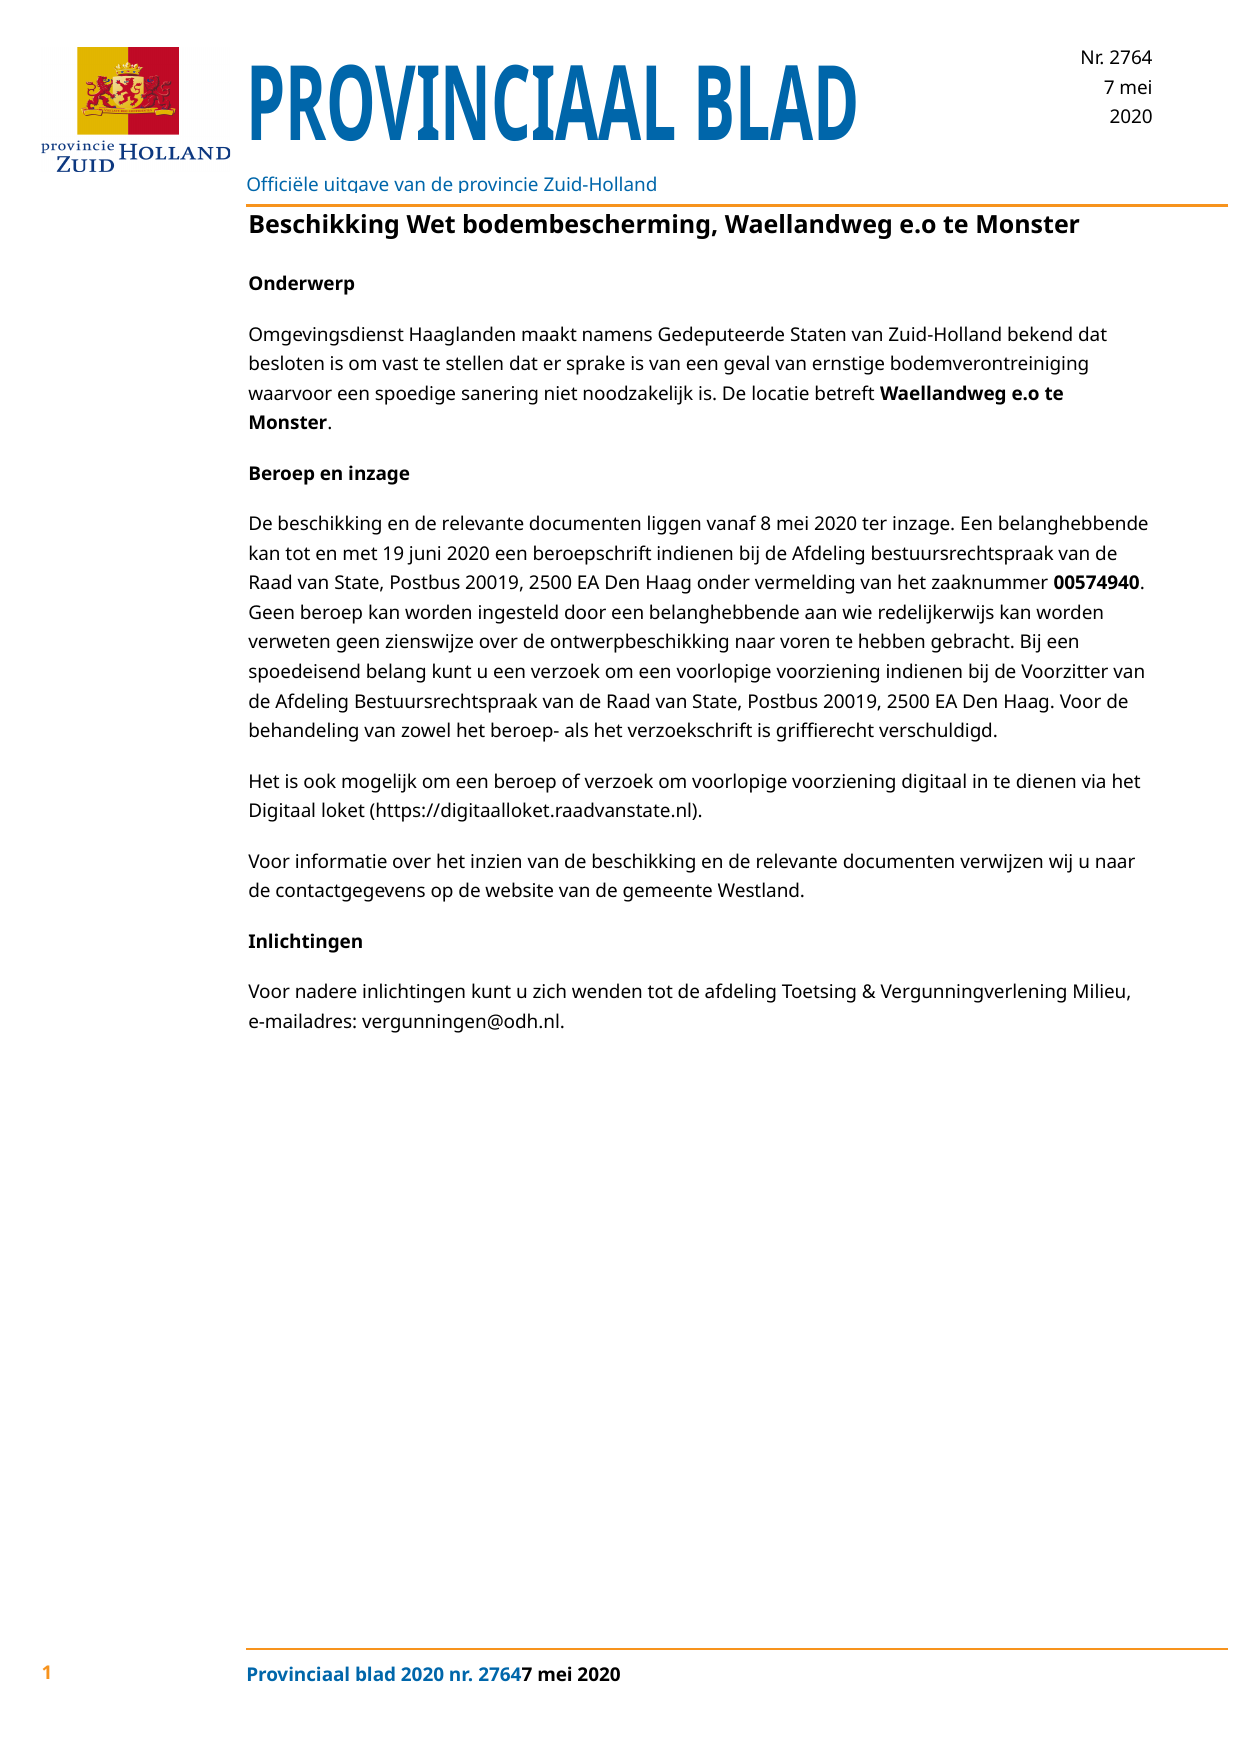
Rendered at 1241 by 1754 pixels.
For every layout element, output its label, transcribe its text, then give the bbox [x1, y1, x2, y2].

picture [41, 47, 231, 172]
text Voor informatie over het inzien van de beschikking en de relevante documenten verwijzen wij u naar de contactgegevens op de website van de gemeente Westland. [248, 848, 1152, 903]
text Omgevingsdienst Haaglanden maakt namens Gedeputeerde Staten van Zuid-Holland bekend dat besloten is om vast te stellen dat er sprake is van een geval van ernstige bodemverontreiniging waarvoor een spoedige sanering niet noodzakelijk is. De locatie betreft Waellandweg e.o te Monster. [248, 321, 1152, 435]
text Beroep en inzage [248, 460, 1152, 486]
text Inlichtingen [248, 928, 1152, 953]
text Beschikking Wet bodembescherming, Waellandweg e.o te Monster [248, 207, 1152, 241]
text Het is ook mogelijk om een beroep of verzoek om voorlopige voorziening digitaal in te dienen via het Digitaal loket (https://digitaalloket.raadvanstate.nl). [248, 768, 1152, 823]
text Onderwerp [248, 270, 1152, 296]
text De beschikking en de relevante documenten liggen vanaf 8 mei 2020 ter inzage. Een belanghebbende kan tot en met 19 juni 2020 een beroepschrift indienen bij de Afdeling bestuursrechtspraak van de Raad van State, Postbus 20019, 2500 EA Den Haag onder vermelding van het zaaknummer 00574940. Geen beroep kan worden ingesteld door een belanghebbende aan wie redelijkerwijs kan worden verweten geen zienswijze over de ontwerpbeschikking naar voren te hebben gebracht. Bij een spoedeisend belang kunt u een verzoek om een voorlopige voorziening indienen bij de Voorzitter van de Afdeling Bestuursrechtspraak van de Raad van State, Postbus 20019, 2500 EA Den Haag. Voor de behandeling van zowel het beroep- als het verzoekschrift is griffierecht verschuldigd. [248, 510, 1152, 743]
text Voor nadere inlichtingen kunt u zich wenden tot de afdeling Toetsing & Vergunningverlening Milieu, e-mailadres: vergunningen@odh.nl. [248, 978, 1152, 1033]
